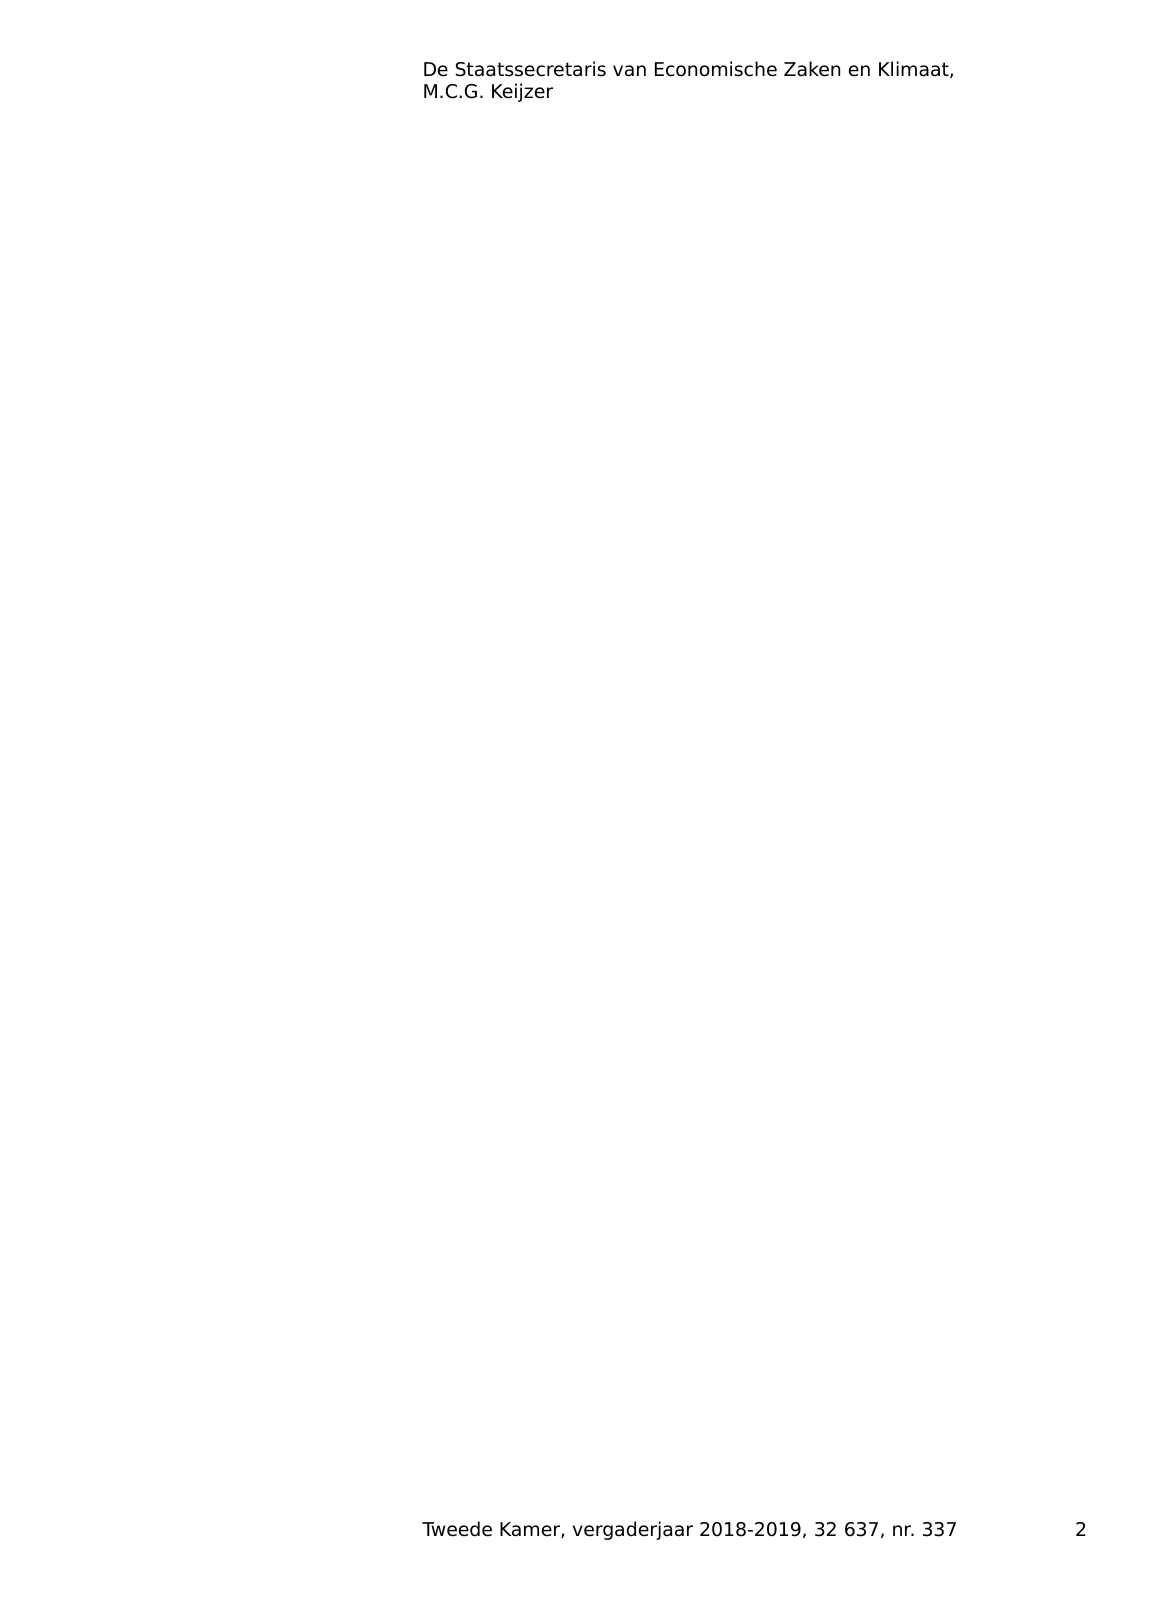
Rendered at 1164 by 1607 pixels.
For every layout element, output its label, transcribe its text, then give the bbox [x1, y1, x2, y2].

text De Staatssecretaris van Economische Zaken en Klimaat, M.C.G. Keijzer [422, 59, 1087, 103]
